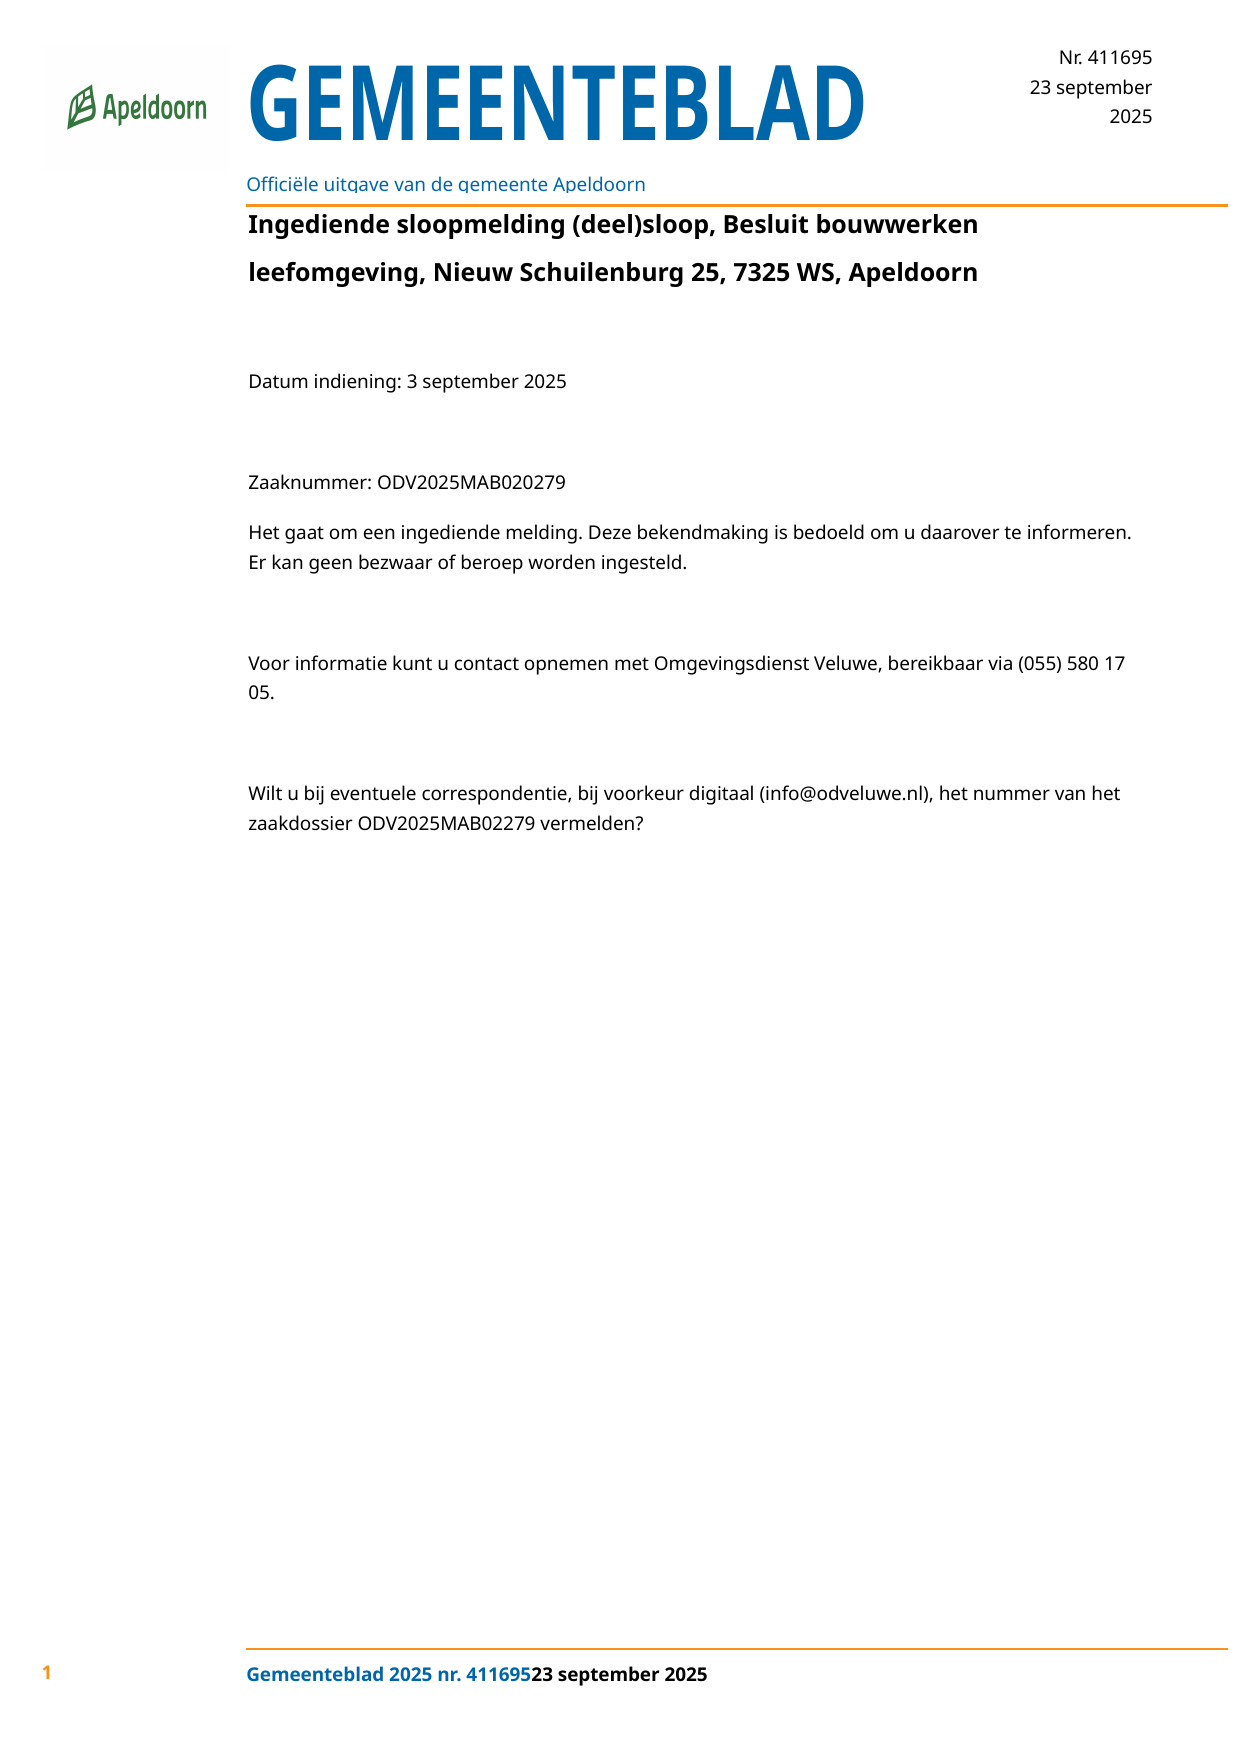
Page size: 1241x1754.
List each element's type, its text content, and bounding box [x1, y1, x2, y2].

text Datum indiening: 3 september 2025 [248, 368, 1152, 394]
text Voor informatie kunt u contact opnemen met Omgevingsdienst Veluwe, bereikbaar via (055) 580 17 05. [248, 650, 1152, 705]
picture [41, 47, 231, 172]
text Het gaat om een ingediende melding. Deze bekendmaking is bedoeld om u daarover te informeren. Er kan geen bezwaar of beroep worden ingesteld. [248, 519, 1152, 575]
text Ingediende sloopmelding (deel)sloop, Besluit bouwwerken leefomgeving, Nieuw Schuilenburg 25, 7325 WS, Apeldoorn [248, 207, 1152, 288]
text Wilt u bij eventuele correspondentie, bij voorkeur digitaal (info@odveluwe.nl), het nummer van het zaakdossier ODV2025MAB02279 vermelden? [248, 780, 1152, 836]
text Zaaknummer: ODV2025MAB020279 [248, 469, 1152, 495]
